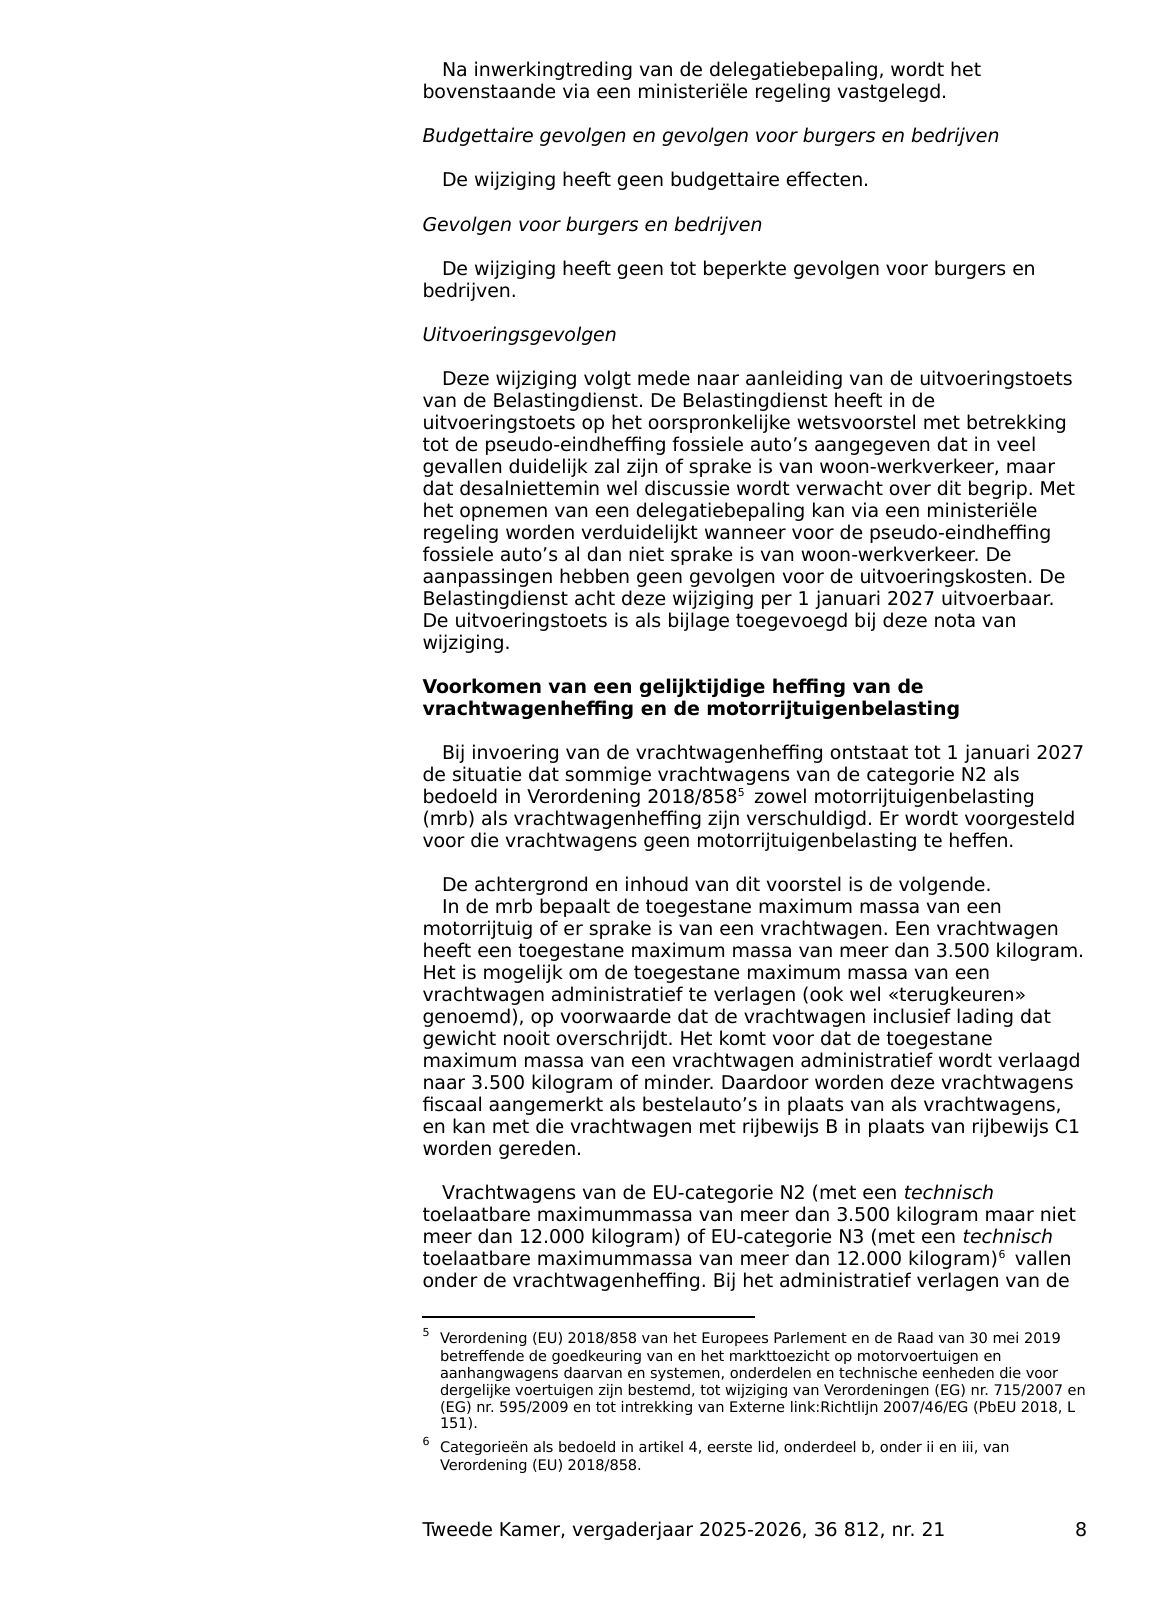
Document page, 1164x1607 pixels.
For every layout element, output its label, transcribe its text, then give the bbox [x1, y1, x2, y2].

text In de mrb bepaalt de toegestane maximum massa van een motorrijtuig of er sprake is van een vrachtwagen. Een vrachtwagen heeft een toegestane maximum massa van meer dan 3.500 kilogram. Het is mogelijk om de toegestane maximum massa van een vrachtwagen administratief te verlagen (ook wel «terugkeuren» genoemd), op voorwaarde dat de vrachtwagen inclusief lading dat gewicht nooit overschrijdt. Het komt voor dat de toegestane maximum massa van een vrachtwagen administratief wordt verlaagd naar 3.500 kilogram of minder. Daardoor worden deze vrachtwagens fiscaal aangemerkt als bestelauto’s in plaats van als vrachtwagens, en kan met die vrachtwagen met rijbewijs B in plaats van rijbewijs C1 worden gereden. [422, 896, 1087, 1160]
text Verordening (EU) 2018/858 van het Europees Parlement en de Raad van 30 mei 2019 betreffende de goedkeuring van en het markttoezicht op motorvoertuigen en aanhangwagens daarvan en systemen, onderdelen en technische eenheden die voor dergelijke voertuigen zijn bestemd, tot wijziging van Verordeningen (EG) nr. 715/2007 en (EG) nr. 595/2009 en tot intrekking van Externe link:Richtlijn 2007/46/EG (PbEU 2018, L 151). [422, 1326, 1087, 1432]
text Deze wijziging volgt mede naar aanleiding van de uitvoeringstoets van de Belastingdienst. De Belastingdienst heeft in de uitvoeringstoets op het oorspronkelijke wetsvoorstel met betrekking tot de pseudo-eindheffing fossiele auto’s aangegeven dat in veel gevallen duidelijk zal zijn of sprake is van woon-werkverkeer, maar dat desalniettemin wel discussie wordt verwacht over dit begrip. Met het opnemen van een delegatiebepaling kan via een ministeriële regeling worden verduidelijkt wanneer voor de pseudo-eindheffing fossiele auto’s al dan niet sprake is van woon-werkverkeer. De aanpassingen hebben geen gevolgen voor de uitvoeringskosten. De Belastingdienst acht deze wijziging per 1 januari 2027 uitvoerbaar. De uitvoeringstoets is als bijlage toegevoegd bij deze nota van wijziging. [422, 368, 1087, 654]
text Bij invoering van de vrachtwagenheffing ontstaat tot 1 januari 2027 de situatie dat sommige vrachtwagens van de categorie N2 als bedoeld in Verordening 2018/858 zowel motorrijtuigenbelasting (mrb) als vrachtwagenheffing zijn verschuldigd. Er wordt voorgesteld voor die vrachtwagens geen motorrijtuigenbelasting te heffen. [422, 742, 1087, 852]
subtitle Budgettaire gevolgen en gevolgen voor burgers en bedrijven [422, 125, 1087, 147]
subtitle Voorkomen van een gelijktijdige heffing van de vrachtwagenheffing en de motorrijtuigenbelasting [422, 676, 1087, 720]
subtitle Uitvoeringsgevolgen [422, 324, 1087, 346]
text Vrachtwagens van de EU-categorie N2 (met een technisch toelaatbare maximummassa van meer dan 3.500 kilogram maar niet meer dan 12.000 kilogram) of EU-categorie N3 (met een technisch toelaatbare maximummassa van meer dan 12.000 kilogram) vallen onder de vrachtwagenheffing. Bij het administratief verlagen van de [422, 1182, 1087, 1292]
text De wijziging heeft geen budgettaire effecten. [422, 169, 1087, 191]
text De achtergrond en inhoud van dit voorstel is de volgende. [422, 874, 1087, 896]
subtitle Gevolgen voor burgers en bedrijven [422, 213, 1087, 236]
text De wijziging heeft geen tot beperkte gevolgen voor burgers en bedrijven. [422, 258, 1087, 302]
text Categorieën als bedoeld in artikel 4, eerste lid, onderdeel b, onder ii en iii, van Verordening (EU) 2018/858. [422, 1435, 1087, 1474]
text Na inwerkingtreding van de delegatiebepaling, wordt het bovenstaande via een ministeriële regeling vastgelegd. [422, 59, 1087, 103]
